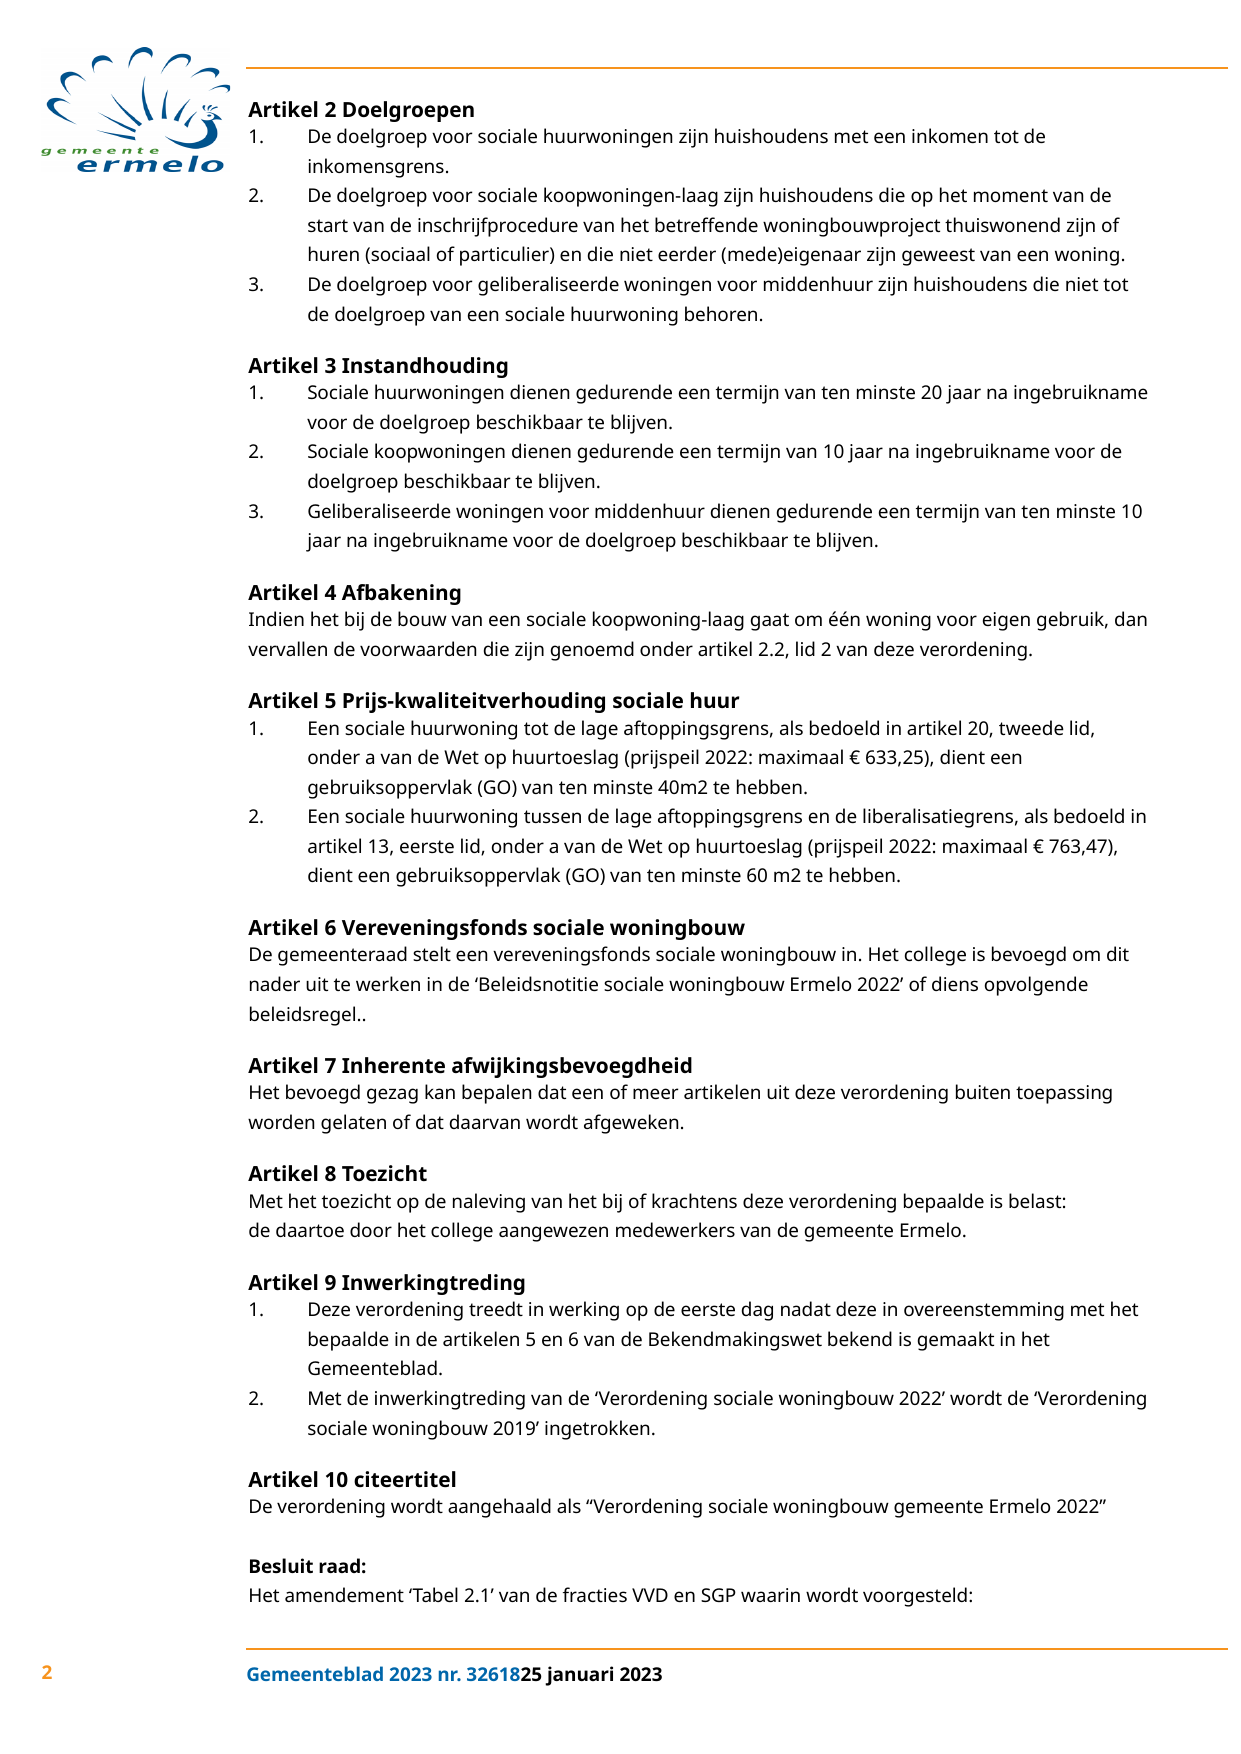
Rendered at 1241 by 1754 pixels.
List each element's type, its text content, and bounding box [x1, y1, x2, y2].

text Artikel 10 citeertitel [248, 1465, 1152, 1494]
list De doelgroep voor geliberaliseerde woningen voor middenhuur zijn huishoudens die niet tot de doelgroep van een sociale huurwoning behoren. [248, 271, 1152, 326]
list Sociale koopwoningen dienen gedurende een termijn van 10 jaar na ingebruikname voor de doelgroep beschikbaar te blijven. [248, 439, 1152, 494]
text Artikel 3 Instandhouding [248, 351, 1152, 379]
list De doelgroep voor sociale huurwoningen zijn huishoudens met een inkomen tot de inkomensgrens. [248, 123, 1152, 178]
text De gemeenteraad stelt een vereveningsfonds sociale woningbouw in. Het college is bevoegd om dit nader uit te werken in de ‘Beleidsnotitie sociale woningbouw Ermelo 2022’ of diens opvolgende beleidsregel.. [248, 942, 1152, 1026]
list Een sociale huurwoning tussen de lage aftoppingsgrens en de liberalisatiegrens, als bedoeld in artikel 13, eerste lid, onder a van de Wet op huurtoeslag (prijspeil 2022: maximaal € 763,47), dient een gebruiksoppervlak (GO) van ten minste 60 m2 te hebben. [248, 803, 1152, 888]
text Artikel 4 Afbakening [248, 578, 1152, 606]
text Met het toezicht op de naleving van het bij of krachtens deze verordening bepaalde is belast: [248, 1188, 1152, 1214]
list Deze verordening treedt in werking op de eerste dag nadat deze in overeenstemming met het bepaalde in de artikelen 5 en 6 van de Bekendmakingswet bekend is gemaakt in het Gemeenteblad. [248, 1296, 1152, 1381]
list De doelgroep voor sociale koopwoningen-laag zijn huishoudens die op het moment van de start van de inschrijfprocedure van het betreffende woningbouwproject thuiswonend zijn of huren (sociaal of particulier) en die niet eerder (mede)eigenaar zijn geweest van een woning. [248, 182, 1152, 267]
text Artikel 7 Inherente afwijkingsbevoegdheid [248, 1051, 1152, 1079]
text Indien het bij de bouw van een sociale koopwoning-laag gaat om één woning voor eigen gebruik, dan vervallen de voorwaarden die zijn genoemd onder artikel 2.2, lid 2 van deze verordening. [248, 606, 1152, 662]
list Een sociale huurwoning tot de lage aftoppingsgrens, als bedoeld in artikel 20, tweede lid, onder a van de Wet op huurtoeslag (prijspeil 2022: maximaal € 633,25), dient een gebruiksoppervlak (GO) van ten minste 40m2 te hebben. [248, 715, 1152, 800]
table_header Besluit raad: Het amendement ‘Tabel 2.1’ van de fracties VVD en SGP waarin wordt voorgesteld: [248, 1553, 1152, 1608]
picture [41, 47, 231, 172]
text Artikel 5 Prijs-kwaliteitverhouding sociale huur [248, 686, 1152, 715]
list Geliberaliseerde woningen voor middenhuur dienen gedurende een termijn van ten minste 10 jaar na ingebruikname voor de doelgroep beschikbaar te blijven. [248, 498, 1152, 553]
list Sociale huurwoningen dienen gedurende een termijn van ten minste 20 jaar na ingebruikname voor de doelgroep beschikbaar te blijven. [248, 379, 1152, 435]
text De verordening wordt aangehaald als “Verordening sociale woningbouw gemeente Ermelo 2022” [248, 1494, 1152, 1519]
text Het bevoegd gezag kan bepalen dat een of meer artikelen uit deze verordening buiten toepassing worden gelaten of dat daarvan wordt afgeweken. [248, 1079, 1152, 1135]
text de daartoe door het college aangewezen medewerkers van de gemeente Ermelo. [248, 1218, 1152, 1243]
text Artikel 2 Doelgroepen [248, 95, 1152, 123]
text Artikel 9 Inwerkingtreding [248, 1268, 1152, 1296]
text Artikel 6 Vereveningsfonds sociale woningbouw [248, 913, 1152, 942]
text Artikel 8 Toezicht [248, 1159, 1152, 1188]
list Met de inwerkingtreding van de ‘Verordening sociale woningbouw 2022’ wordt de ‘Verordening sociale woningbouw 2019’ ingetrokken. [248, 1385, 1152, 1441]
